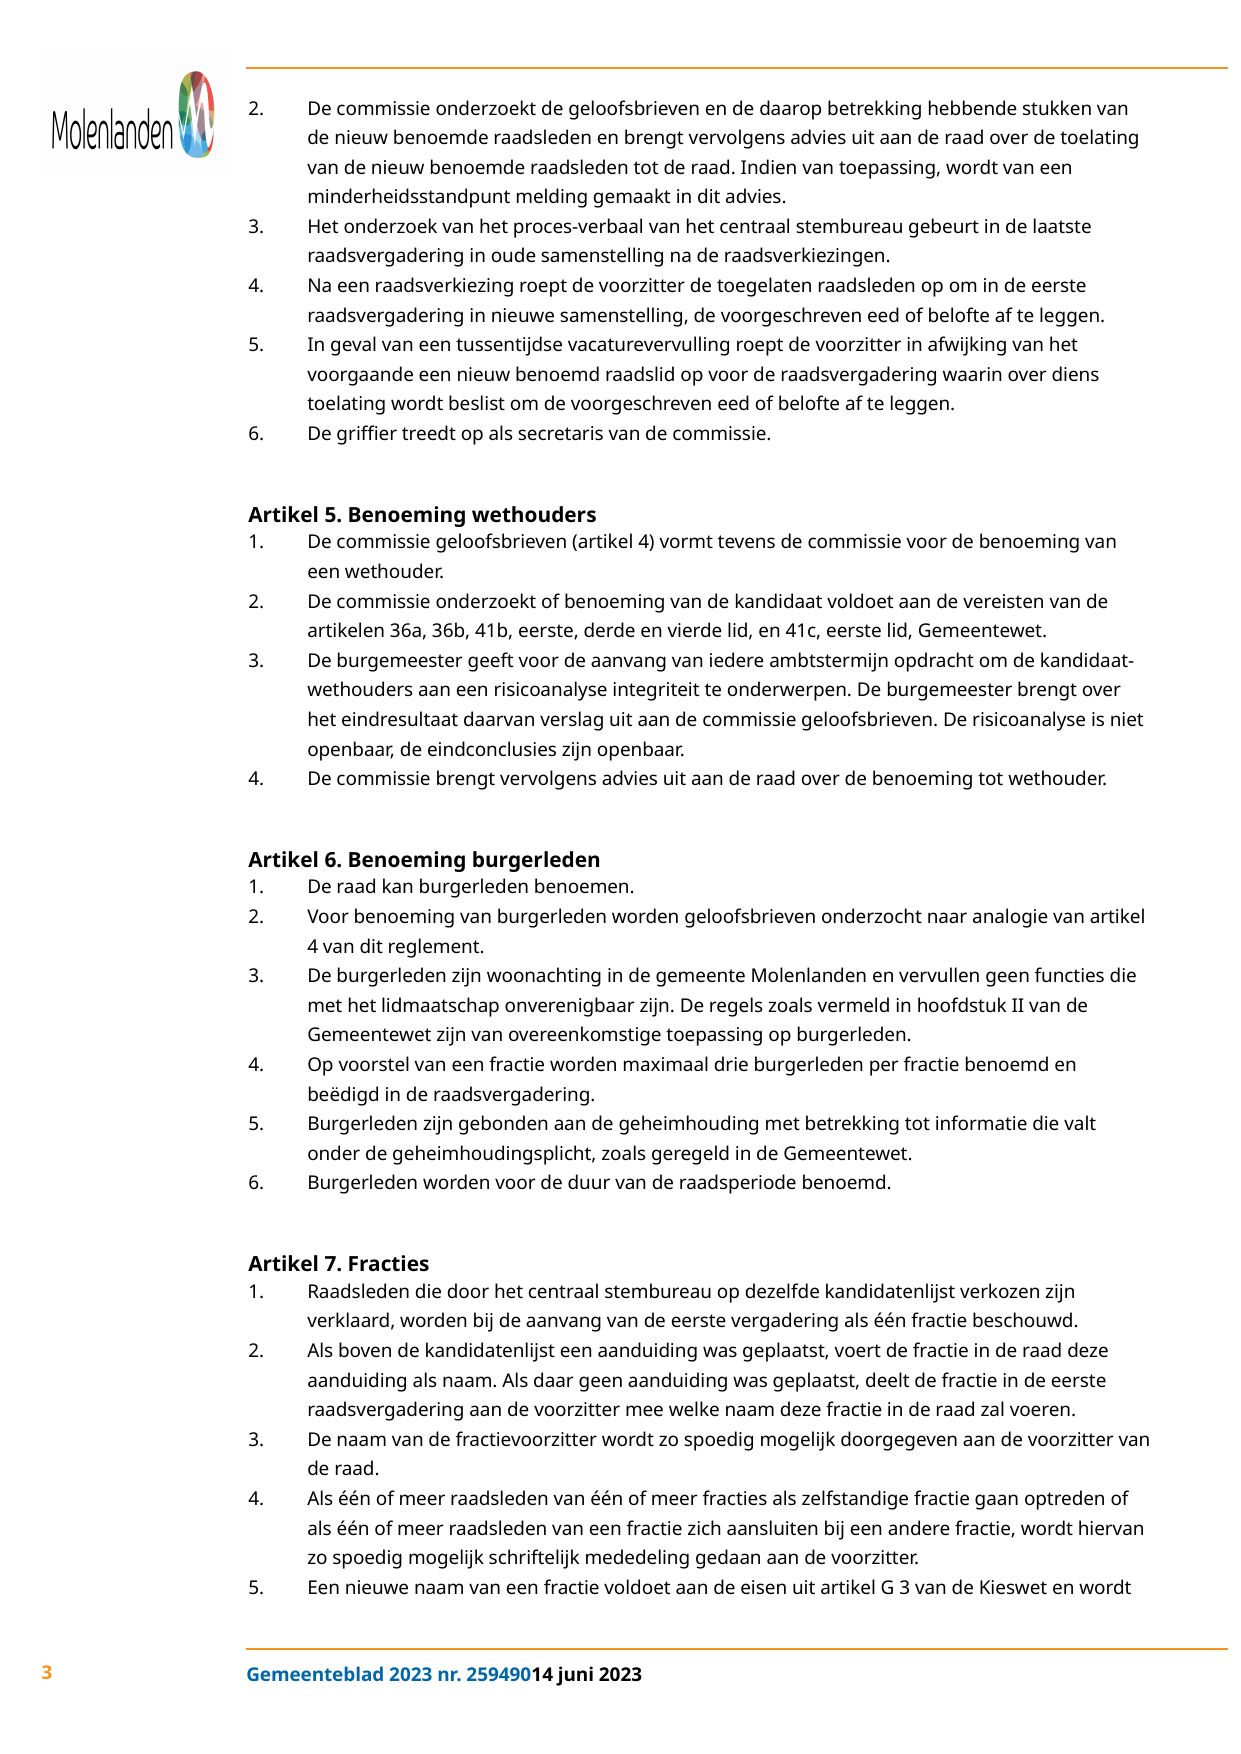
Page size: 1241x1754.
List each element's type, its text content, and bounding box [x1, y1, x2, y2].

text Artikel 7. Fracties [248, 1249, 1152, 1278]
list Als boven de kandidatenlijst een aanduiding was geplaatst, voert de fractie in de raad deze aanduiding als naam. Als daar geen aanduiding was geplaatst, deelt de fractie in de eerste raadsvergadering aan de voorzitter mee welke naam deze fractie in de raad zal voeren. [248, 1337, 1152, 1422]
list Na een raadsverkiezing roept de voorzitter de toegelaten raadsleden op om in de eerste raadsvergadering in nieuwe samenstelling, de voorgeschreven eed of belofte af te leggen. [248, 272, 1152, 328]
list De burgemeester geeft voor de aanvang van iedere ambtstermijn opdracht om de kandidaat-wethouders aan een risicoanalyse integriteit te onderwerpen. De burgemeester brengt over het eindresultaat daarvan verslag uit aan de commissie geloofsbrieven. De risicoanalyse is niet openbaar, de eindconclusies zijn openbaar. [248, 647, 1152, 761]
list Voor benoeming van burgerleden worden geloofsbrieven onderzocht naar analogie van artikel 4 van dit reglement. [248, 903, 1152, 959]
text Artikel 5. Benoeming wethouders [248, 500, 1152, 529]
list De commissie brengt vervolgens advies uit aan de raad over de benoeming tot wethouder. [248, 765, 1152, 791]
text Artikel 6. Benoeming burgerleden [248, 845, 1152, 874]
picture [41, 47, 231, 172]
list Op voorstel van een fractie worden maximaal drie burgerleden per fractie benoemd en beëdigd in de raadsvergadering. [248, 1051, 1152, 1107]
list De griffier treedt op als secretaris van de commissie. [248, 420, 1152, 446]
list Burgerleden zijn gebonden aan de geheimhouding met betrekking tot informatie die valt onder de geheimhoudingsplicht, zoals geregeld in de Gemeentewet. [248, 1110, 1152, 1166]
list De naam van de fractievoorzitter wordt zo spoedig mogelijk doorgegeven aan de voorzitter van de raad. [248, 1426, 1152, 1481]
list De burgerleden zijn woonachting in de gemeente Molenlanden en vervullen geen functies die met het lidmaatschap onverenigbaar zijn. De regels zoals vermeld in hoofdstuk II van de Gemeentewet zijn van overeenkomstige toepassing op burgerleden. [248, 962, 1152, 1047]
list De commissie geloofsbrieven (artikel 4) vormt tevens de commissie voor de benoeming van een wethouder. [248, 529, 1152, 584]
list Raadsleden die door het centraal stembureau op dezelfde kandidatenlijst verkozen zijn verklaard, worden bij de aanvang van de eerste vergadering als één fractie beschouwd. [248, 1278, 1152, 1333]
list Als één of meer raadsleden van één of meer fracties als zelfstandige fractie gaan optreden of als één of meer raadsleden van een fractie zich aansluiten bij een andere fractie, wordt hiervan zo spoedig mogelijk schriftelijk mededeling gedaan aan de voorzitter. [248, 1485, 1152, 1570]
list In geval van een tussentijdse vacaturevervulling roept de voorzitter in afwijking van het voorgaande een nieuw benoemd raadslid op voor de raadsvergadering waarin over diens toelating wordt beslist om de voorgeschreven eed of belofte af te leggen. [248, 331, 1152, 416]
list De commissie onderzoekt of benoeming van de kandidaat voldoet aan de vereisten van de artikelen 36a, 36b, 41b, eerste, derde en vierde lid, en 41c, eerste lid, Gemeentewet. [248, 588, 1152, 643]
list De commissie onderzoekt de geloofsbrieven en de daarop betrekking hebbende stukken van de nieuw benoemde raadsleden en brengt vervolgens advies uit aan de raad over de toelating van de nieuw benoemde raadsleden tot de raad. Indien van toepassing, wordt van een minderheidsstandpunt melding gemaakt in dit advies. [248, 95, 1152, 209]
list Burgerleden worden voor de duur van de raadsperiode benoemd. [248, 1169, 1152, 1195]
list De raad kan burgerleden benoemen. [248, 874, 1152, 899]
list Een nieuwe naam van een fractie voldoet aan de eisen uit artikel G 3 van de Kieswet en wordt [248, 1574, 1152, 1599]
list Het onderzoek van het proces-verbaal van het centraal stembureau gebeurt in de laatste raadsvergadering in oude samenstelling na de raadsverkiezingen. [248, 213, 1152, 268]
